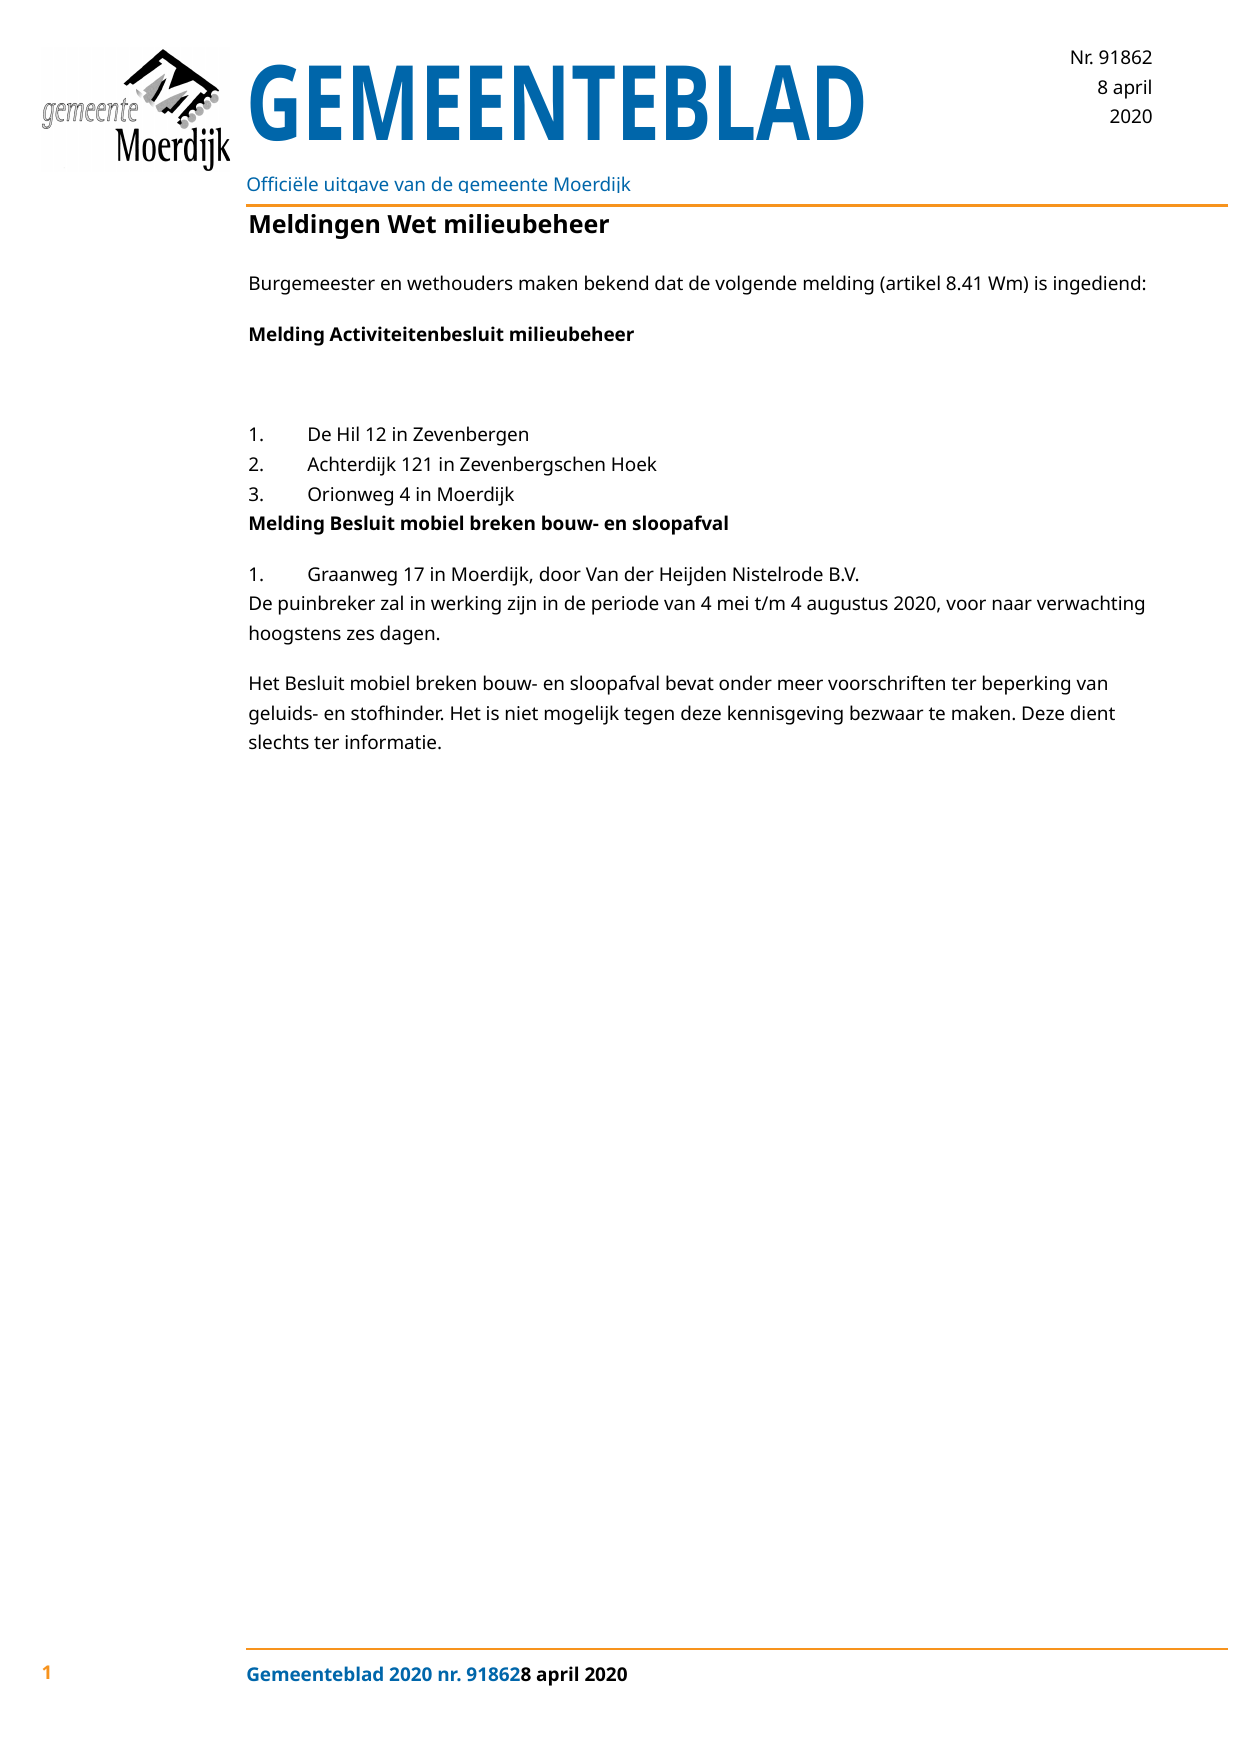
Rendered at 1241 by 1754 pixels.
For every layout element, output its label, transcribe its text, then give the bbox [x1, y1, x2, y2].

text Melding Besluit mobiel breken bouw- en sloopafval [248, 510, 1152, 536]
list Orionweg 4 in Moerdijk [248, 481, 1152, 506]
text De puinbreker zal in werking zijn in de periode van 4 mei t/m 4 augustus 2020, voor naar verwachting hoogstens zes dagen. [248, 590, 1152, 646]
list De Hil 12 in Zevenbergen [248, 422, 1152, 447]
text Het Besluit mobiel breken bouw- en sloopafval bevat onder meer voorschriften ter beperking van geluids- en stofhinder. Het is niet mogelijk tegen deze kennisgeving bezwaar te maken. Deze dient slechts ter informatie. [248, 670, 1152, 755]
list Graanweg 17 in Moerdijk, door Van der Heijden Nistelrode B.V. [248, 561, 1152, 586]
list Achterdijk 121 in Zevenbergschen Hoek [248, 451, 1152, 477]
text Burgemeester en wethouders maken bekend dat de volgende melding (artikel 8.41 Wm) is ingediend: [248, 270, 1152, 296]
text Meldingen Wet milieubeheer [248, 207, 1152, 241]
picture [41, 47, 231, 172]
text Melding Activiteitenbesluit milieubeheer [248, 321, 1152, 346]
